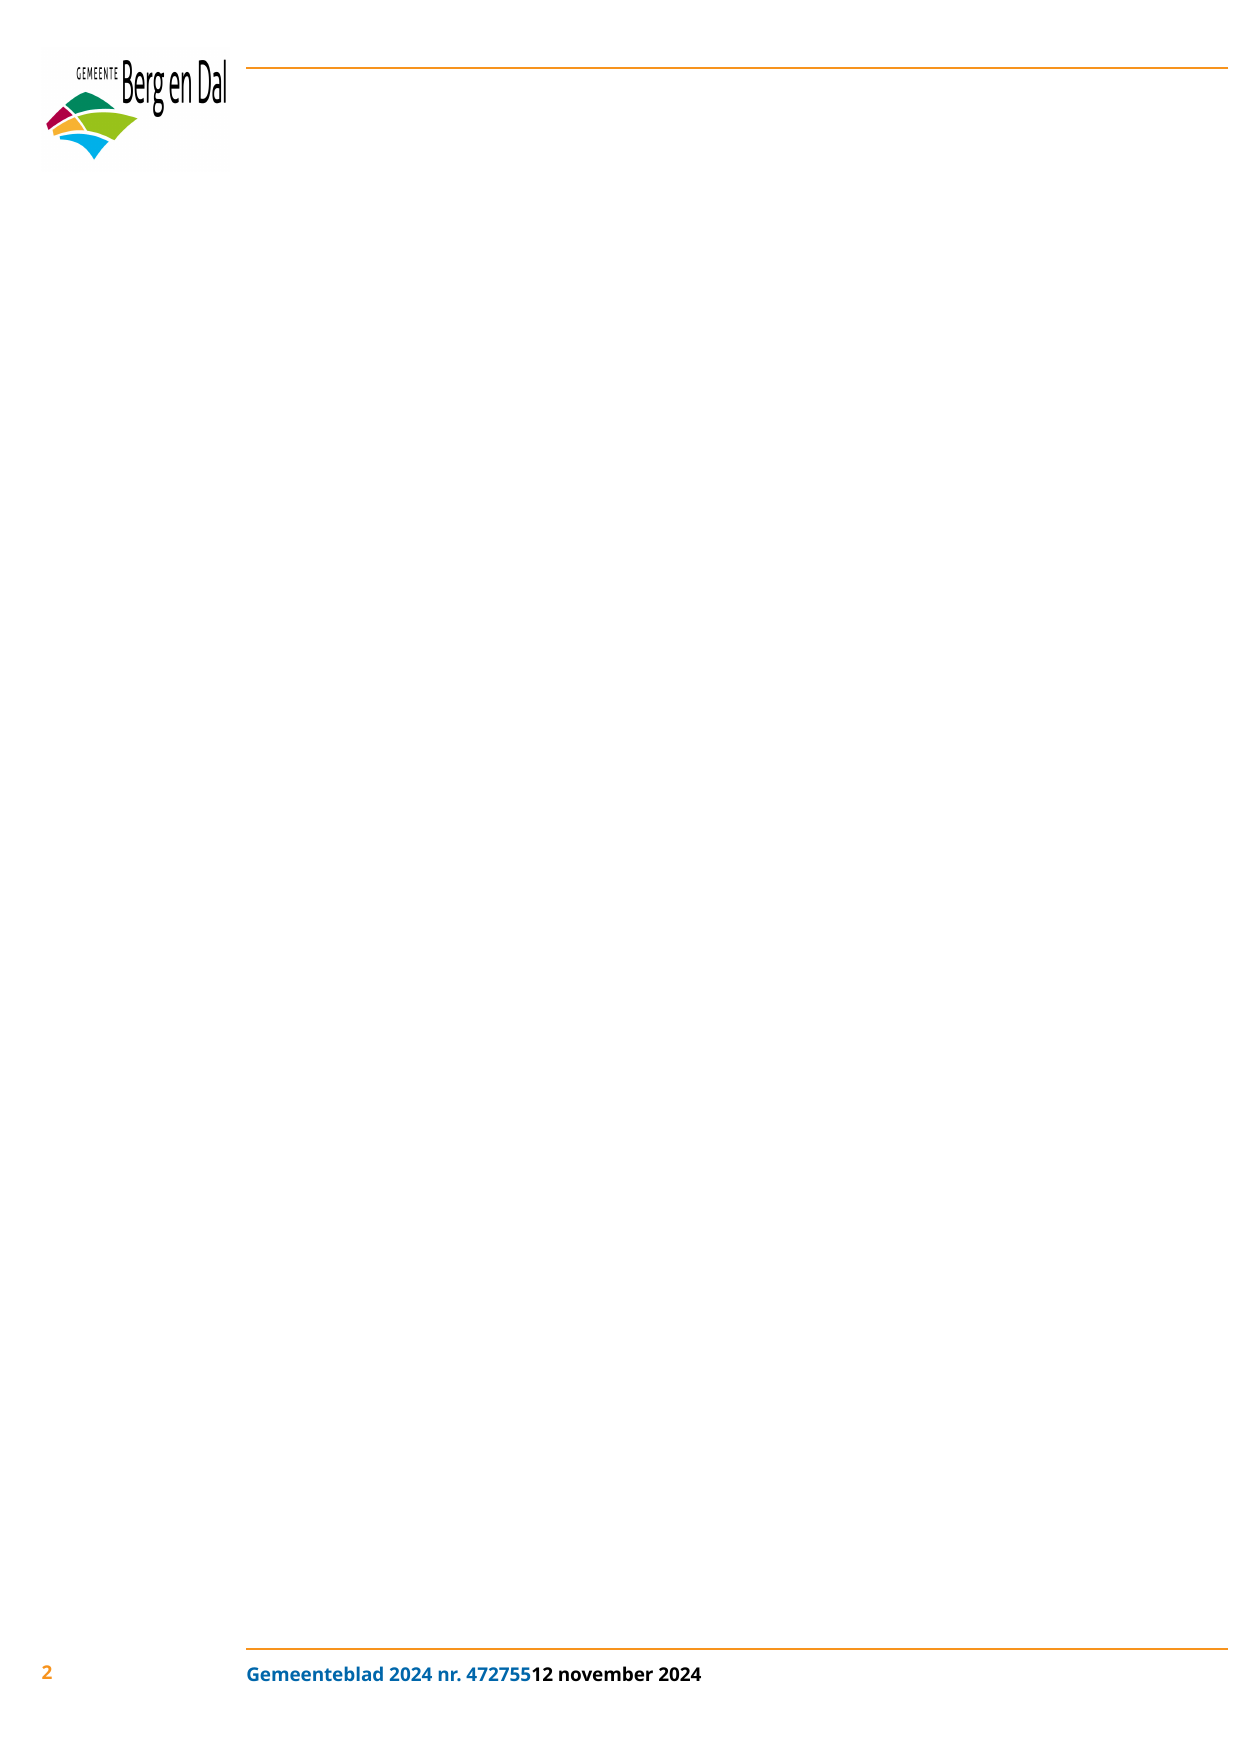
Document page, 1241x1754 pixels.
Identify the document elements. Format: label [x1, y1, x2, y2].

picture [41, 47, 231, 172]
